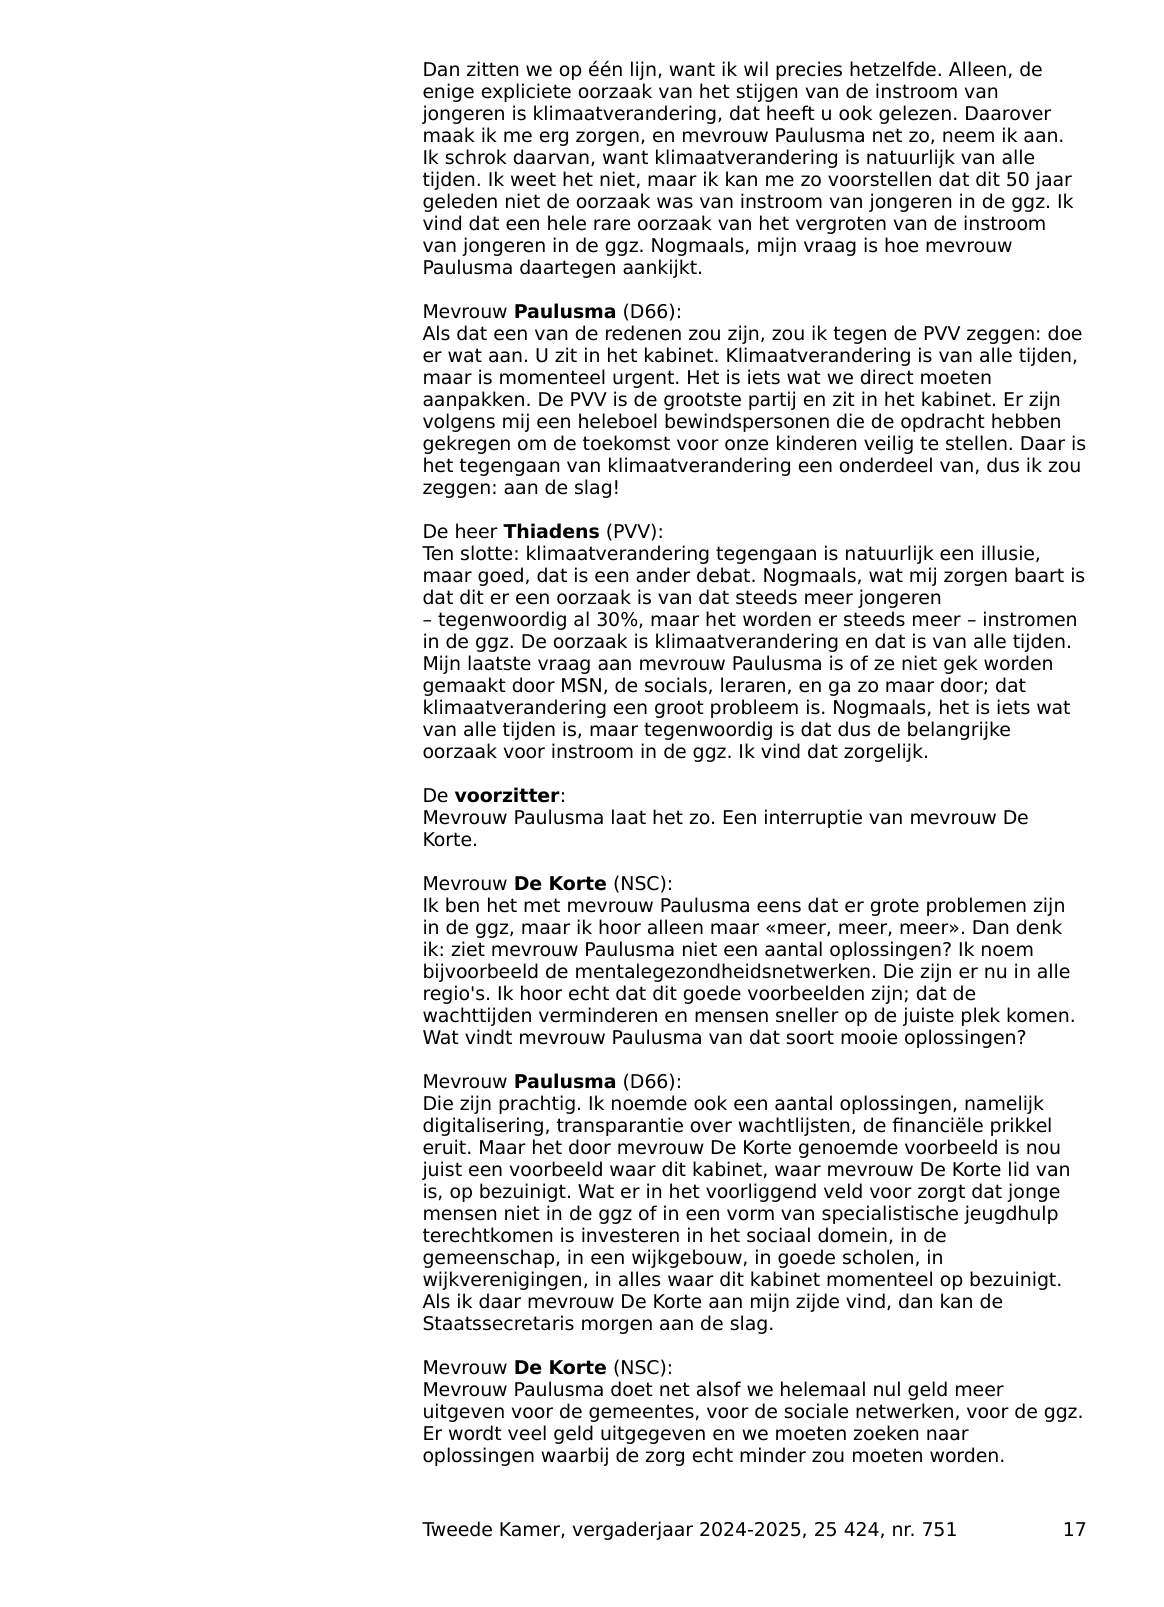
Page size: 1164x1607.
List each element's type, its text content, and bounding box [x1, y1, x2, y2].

text Ten slotte: klimaatverandering tegengaan is natuurlijk een illusie, maar goed, dat is een ander debat. Nogmaals, wat mij zorgen baart is dat dit er een oorzaak is van dat steeds meer jongeren – tegenwoordig al 30%, maar het worden er steeds meer – instromen in de ggz. De oorzaak is klimaatverandering en dat is van alle tijden. Mijn laatste vraag aan mevrouw Paulusma is of ze niet gek worden gemaakt door MSN, de socials, leraren, en ga zo maar door; dat klimaatverandering een groot probleem is. Nogmaals, het is iets wat van alle tijden is, maar tegenwoordig is dat dus de belangrijke oorzaak voor instroom in de ggz. Ik vind dat zorgelijk. [422, 543, 1087, 763]
text Mevrouw De Korte (NSC): [422, 873, 1087, 895]
text Mevrouw Paulusma (D66): [422, 301, 1087, 323]
text De heer Thiadens (PVV): [422, 521, 1087, 543]
text Dan zitten we op één lijn, want ik wil precies hetzelfde. Alleen, de enige expliciete oorzaak van het stijgen van de instroom van jongeren is klimaatverandering, dat heeft u ook gelezen. Daarover maak ik me erg zorgen, en mevrouw Paulusma net zo, neem ik aan. Ik schrok daarvan, want klimaatverandering is natuurlijk van alle tijden. Ik weet het niet, maar ik kan me zo voorstellen dat dit 50 jaar geleden niet de oorzaak was van instroom van jongeren in de ggz. Ik vind dat een hele rare oorzaak van het vergroten van de instroom van jongeren in de ggz. Nogmaals, mijn vraag is hoe mevrouw Paulusma daartegen aankijkt. [422, 59, 1087, 279]
text Mevrouw Paulusma doet net alsof we helemaal nul geld meer uitgeven voor de gemeentes, voor de sociale netwerken, voor de ggz. Er wordt veel geld uitgegeven en we moeten zoeken naar oplossingen waarbij de zorg echt minder zou moeten worden. [422, 1379, 1087, 1467]
text Als dat een van de redenen zou zijn, zou ik tegen de PVV zeggen: doe er wat aan. U zit in het kabinet. Klimaatverandering is van alle tijden, maar is momenteel urgent. Het is iets wat we direct moeten aanpakken. De PVV is de grootste partij en zit in het kabinet. Er zijn volgens mij een heleboel bewindspersonen die de opdracht hebben gekregen om de toekomst voor onze kinderen veilig te stellen. Daar is het tegengaan van klimaatverandering een onderdeel van, dus ik zou zeggen: aan de slag! [422, 323, 1087, 499]
text De voorzitter: [422, 785, 1087, 807]
text Mevrouw Paulusma laat het zo. Een interruptie van mevrouw De Korte. [422, 807, 1087, 851]
text Die zijn prachtig. Ik noemde ook een aantal oplossingen, namelijk digitalisering, transparantie over wachtlijsten, de financiële prikkel eruit. Maar het door mevrouw De Korte genoemde voorbeeld is nou juist een voorbeeld waar dit kabinet, waar mevrouw De Korte lid van is, op bezuinigt. Wat er in het voorliggend veld voor zorgt dat jonge mensen niet in de ggz of in een vorm van specialistische jeugdhulp terechtkomen is investeren in het sociaal domein, in de gemeenschap, in een wijkgebouw, in goede scholen, in wijkverenigingen, in alles waar dit kabinet momenteel op bezuinigt. Als ik daar mevrouw De Korte aan mijn zijde vind, dan kan de Staatssecretaris morgen aan de slag. [422, 1093, 1087, 1335]
text Mevrouw De Korte (NSC): [422, 1357, 1087, 1379]
text Mevrouw Paulusma (D66): [422, 1071, 1087, 1093]
text Ik ben het met mevrouw Paulusma eens dat er grote problemen zijn in de ggz, maar ik hoor alleen maar «meer, meer, meer». Dan denk ik: ziet mevrouw Paulusma niet een aantal oplossingen? Ik noem bijvoorbeeld de mentalegezondheidsnetwerken. Die zijn er nu in alle regio's. Ik hoor echt dat dit goede voorbeelden zijn; dat de wachttijden verminderen en mensen sneller op de juiste plek komen. Wat vindt mevrouw Paulusma van dat soort mooie oplossingen? [422, 895, 1087, 1049]
